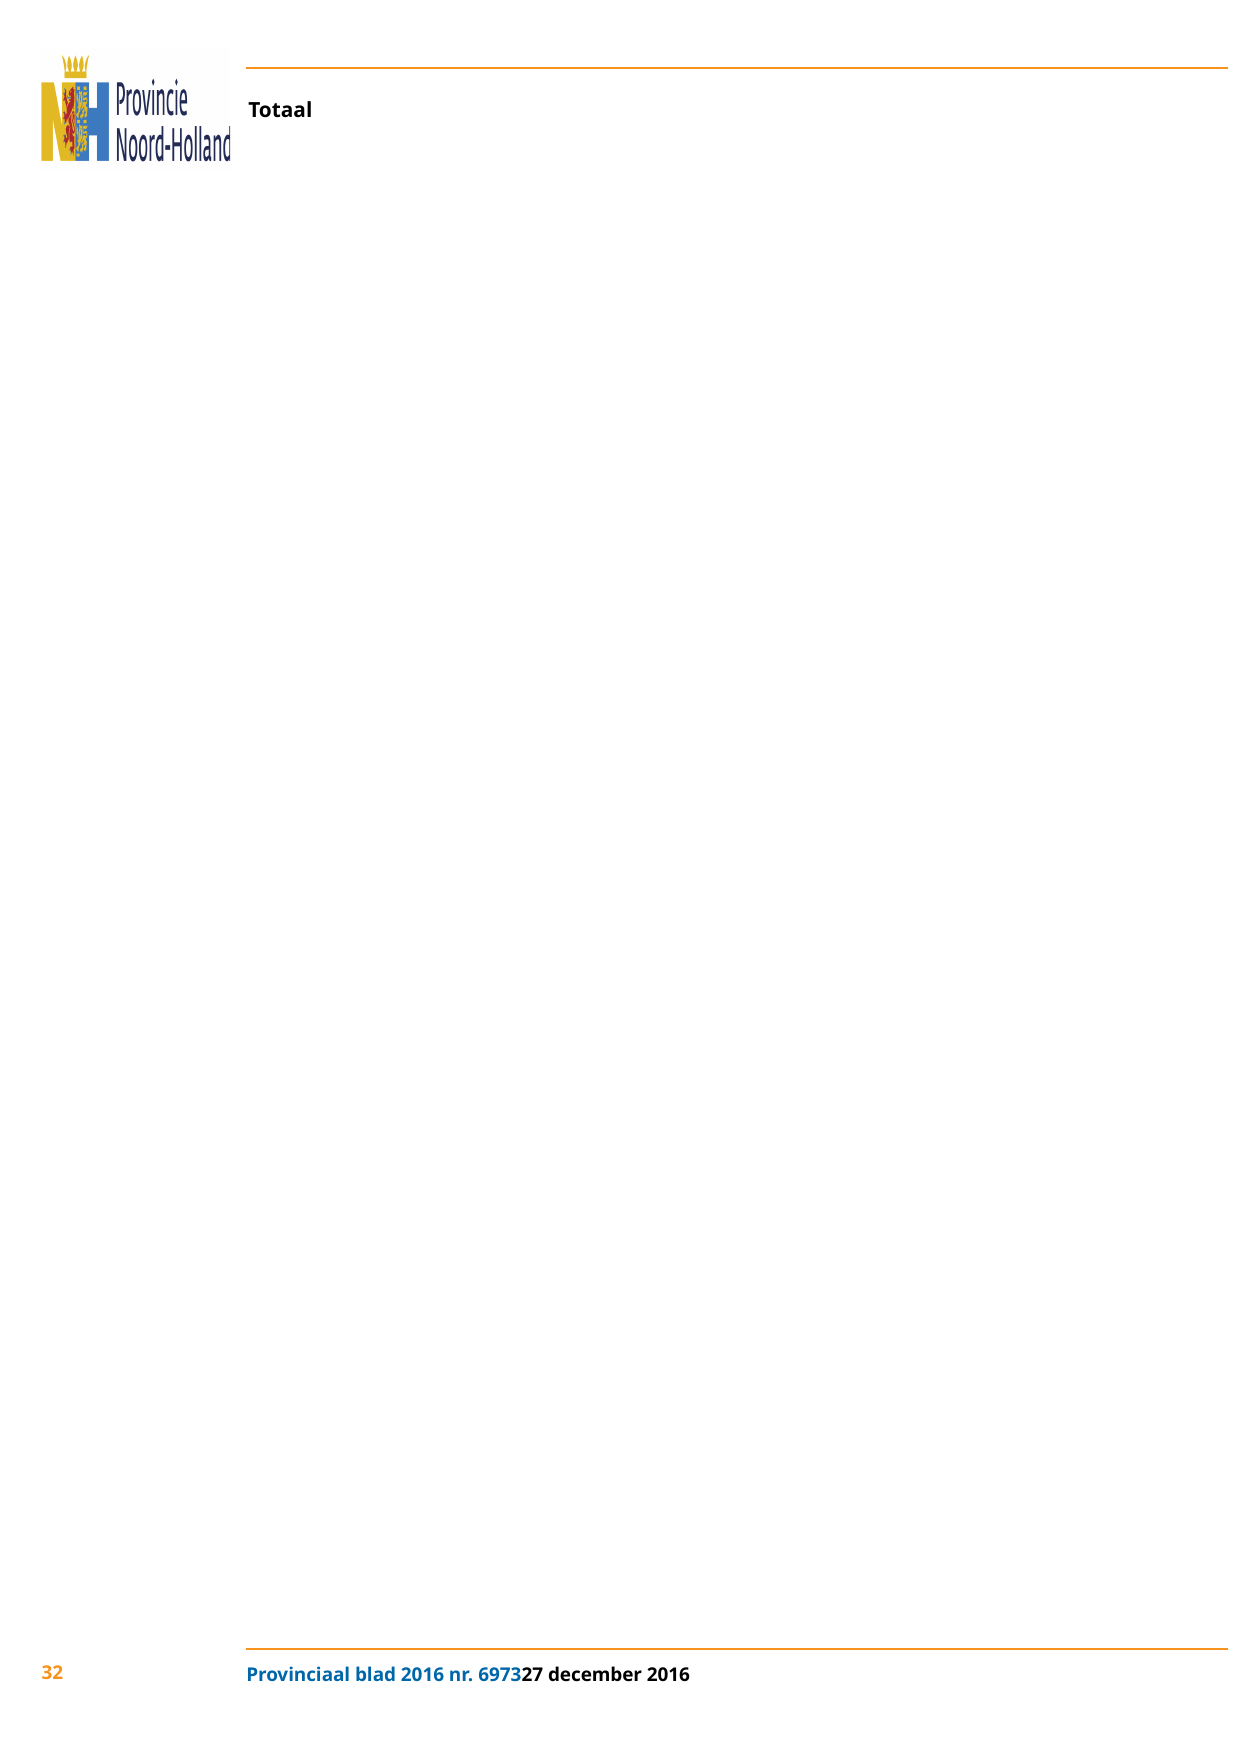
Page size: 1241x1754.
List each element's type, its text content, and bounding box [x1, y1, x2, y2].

text Totaal [248, 95, 1152, 123]
picture [41, 47, 231, 172]
